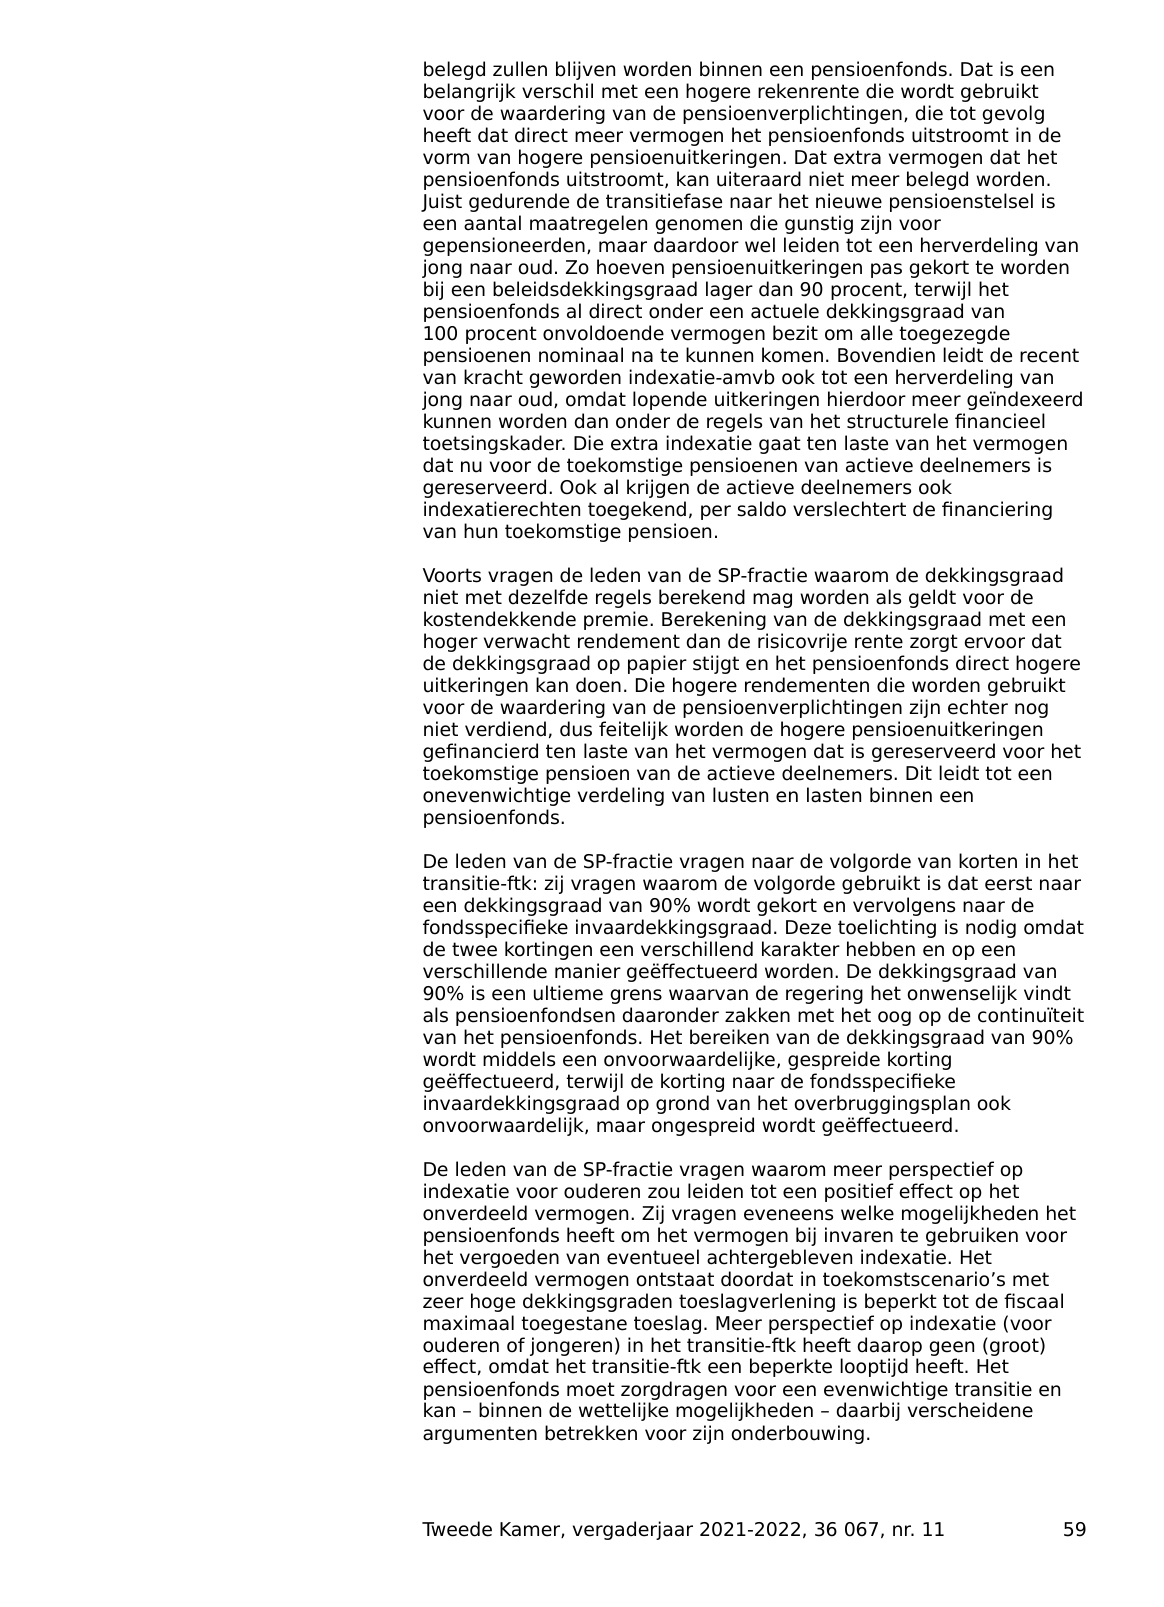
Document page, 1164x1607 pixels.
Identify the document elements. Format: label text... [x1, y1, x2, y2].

text Voorts vragen de leden van de SP-fractie waarom de dekkingsgraad niet met dezelfde regels berekend mag worden als geldt voor de kostendekkende premie. Berekening van de dekkingsgraad met een hoger verwacht rendement dan de risicovrije rente zorgt ervoor dat de dekkingsgraad op papier stijgt en het pensioenfonds direct hogere uitkeringen kan doen. Die hogere rendementen die worden gebruikt voor de waardering van de pensioenverplichtingen zijn echter nog niet verdiend, dus feitelijk worden de hogere pensioenuitkeringen gefinancierd ten laste van het vermogen dat is gereserveerd voor het toekomstige pensioen van de actieve deelnemers. Dit leidt tot een onevenwichtige verdeling van lusten en lasten binnen een pensioenfonds. [422, 565, 1087, 828]
text De leden van de SP-fractie vragen waarom meer perspectief op indexatie voor ouderen zou leiden tot een positief effect op het onverdeeld vermogen. Zij vragen eveneens welke mogelijkheden het pensioenfonds heeft om het vermogen bij invaren te gebruiken voor het vergoeden van eventueel achtergebleven indexatie. Het onverdeeld vermogen ontstaat doordat in toekomstscenario’s met zeer hoge dekkingsgraden toeslagverlening is beperkt tot de fiscaal maximaal toegestane toeslag. Meer perspectief op indexatie (voor ouderen of jongeren) in het transitie-ftk heeft daarop geen (groot) effect, omdat het transitie-ftk een beperkte looptijd heeft. Het pensioenfonds moet zorgdragen voor een evenwichtige transitie en kan – binnen de wettelijke mogelijkheden – daarbij verscheidene argumenten betrekken voor zijn onderbouwing. [422, 1159, 1087, 1444]
text belegd zullen blijven worden binnen een pensioenfonds. Dat is een belangrijk verschil met een hogere rekenrente die wordt gebruikt voor de waardering van de pensioenverplichtingen, die tot gevolg heeft dat direct meer vermogen het pensioenfonds uitstroomt in de vorm van hogere pensioenuitkeringen. Dat extra vermogen dat het pensioenfonds uitstroomt, kan uiteraard niet meer belegd worden. Juist gedurende de transitiefase naar het nieuwe pensioenstelsel is een aantal maatregelen genomen die gunstig zijn voor gepensioneerden, maar daardoor wel leiden tot een herverdeling van jong naar oud. Zo hoeven pensioenuitkeringen pas gekort te worden bij een beleidsdekkingsgraad lager dan 90 procent, terwijl het pensioenfonds al direct onder een actuele dekkingsgraad van 100 procent onvoldoende vermogen bezit om alle toegezegde pensioenen nominaal na te kunnen komen. Bovendien leidt de recent van kracht geworden indexatie-amvb ook tot een herverdeling van jong naar oud, omdat lopende uitkeringen hierdoor meer geïndexeerd kunnen worden dan onder de regels van het structurele financieel toetsingskader. Die extra indexatie gaat ten laste van het vermogen dat nu voor de toekomstige pensioenen van actieve deelnemers is gereserveerd. Ook al krijgen de actieve deelnemers ook indexatierechten toegekend, per saldo verslechtert de financiering van hun toekomstige pensioen. [422, 59, 1087, 543]
text De leden van de SP-fractie vragen naar de volgorde van korten in het transitie-ftk: zij vragen waarom de volgorde gebruikt is dat eerst naar een dekkingsgraad van 90% wordt gekort en vervolgens naar de fondsspecifieke invaardekkingsgraad. Deze toelichting is nodig omdat de twee kortingen een verschillend karakter hebben en op een verschillende manier geëffectueerd worden. De dekkingsgraad van 90% is een ultieme grens waarvan de regering het onwenselijk vindt als pensioenfondsen daaronder zakken met het oog op de continuïteit van het pensioenfonds. Het bereiken van de dekkingsgraad van 90% wordt middels een onvoorwaardelijke, gespreide korting geëffectueerd, terwijl de korting naar de fondsspecifieke invaardekkingsgraad op grond van het overbruggingsplan ook onvoorwaardelijk, maar ongespreid wordt geëffectueerd. [422, 851, 1087, 1136]
